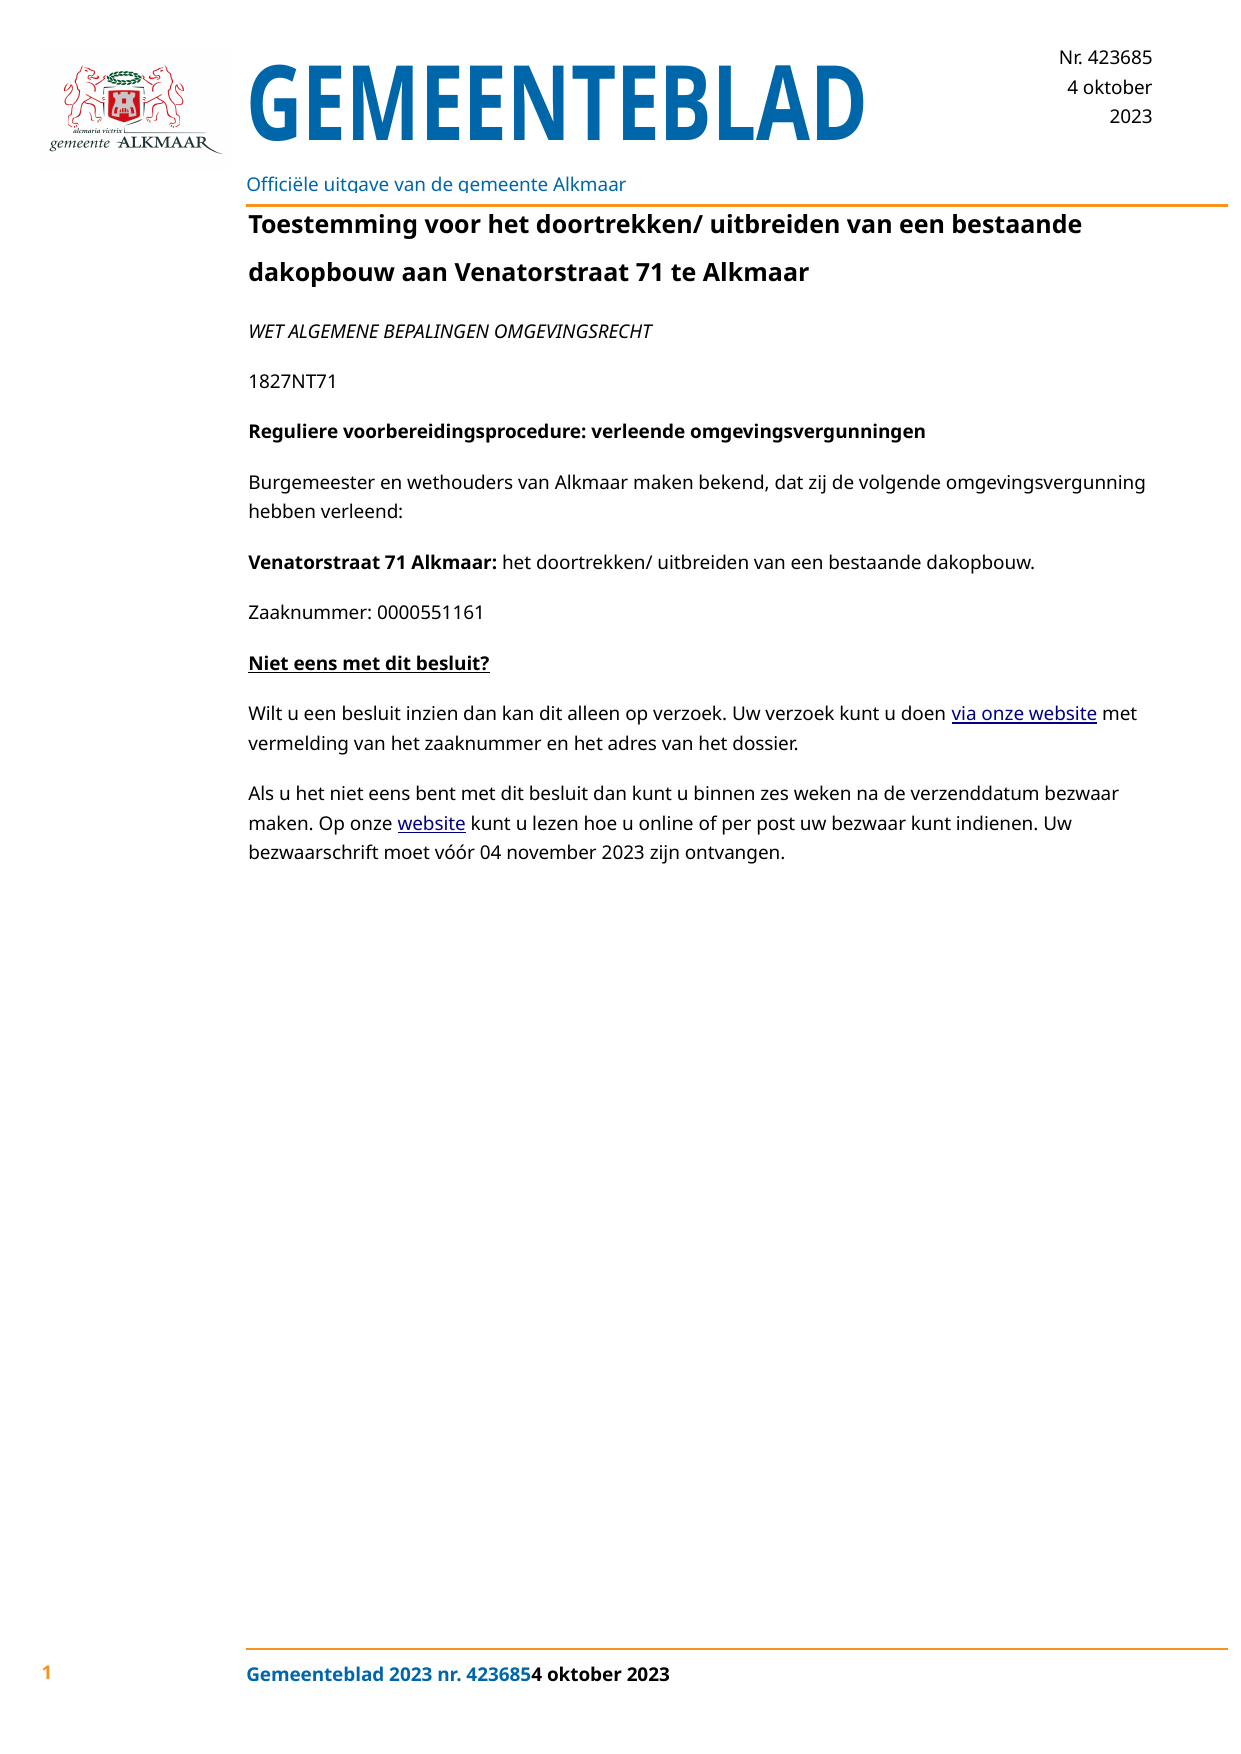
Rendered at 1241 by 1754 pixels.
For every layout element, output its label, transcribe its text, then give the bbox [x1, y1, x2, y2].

text Reguliere voorbereidingsprocedure: verleende omgevingsvergunningen [248, 419, 1152, 444]
text Niet eens met dit besluit? [248, 650, 1152, 676]
text Wilt u een besluit inzien dan kan dit alleen op verzoek. Uw verzoek kunt u doen via onze website met vermelding van het zaaknummer en het adres van het dossier. [248, 700, 1152, 756]
text WET ALGEMENE BEPALINGEN OMGEVINGSRECHT [248, 318, 1152, 344]
text Burgemeester en wethouders van Alkmaar maken bekend, dat zij de volgende omgevingsvergunning hebben verleend: [248, 469, 1152, 524]
text 1827NT71 [248, 368, 1152, 394]
picture [41, 47, 231, 172]
text Zaaknummer: 0000551161 [248, 599, 1152, 625]
text Als u het niet eens bent met dit besluit dan kunt u binnen zes weken na de verzenddatum bezwaar maken. Op onze website kunt u lezen hoe u online of per post uw bezwaar kunt indienen. Uw bezwaarschrift moet vóór 04 november 2023 zijn ontvangen. [248, 780, 1152, 865]
text Venatorstraat 71 Alkmaar: het doortrekken/ uitbreiden van een bestaande dakopbouw. [248, 549, 1152, 575]
text Toestemming voor het doortrekken/ uitbreiden van een bestaande dakopbouw aan Venatorstraat 71 te Alkmaar [248, 207, 1152, 288]
